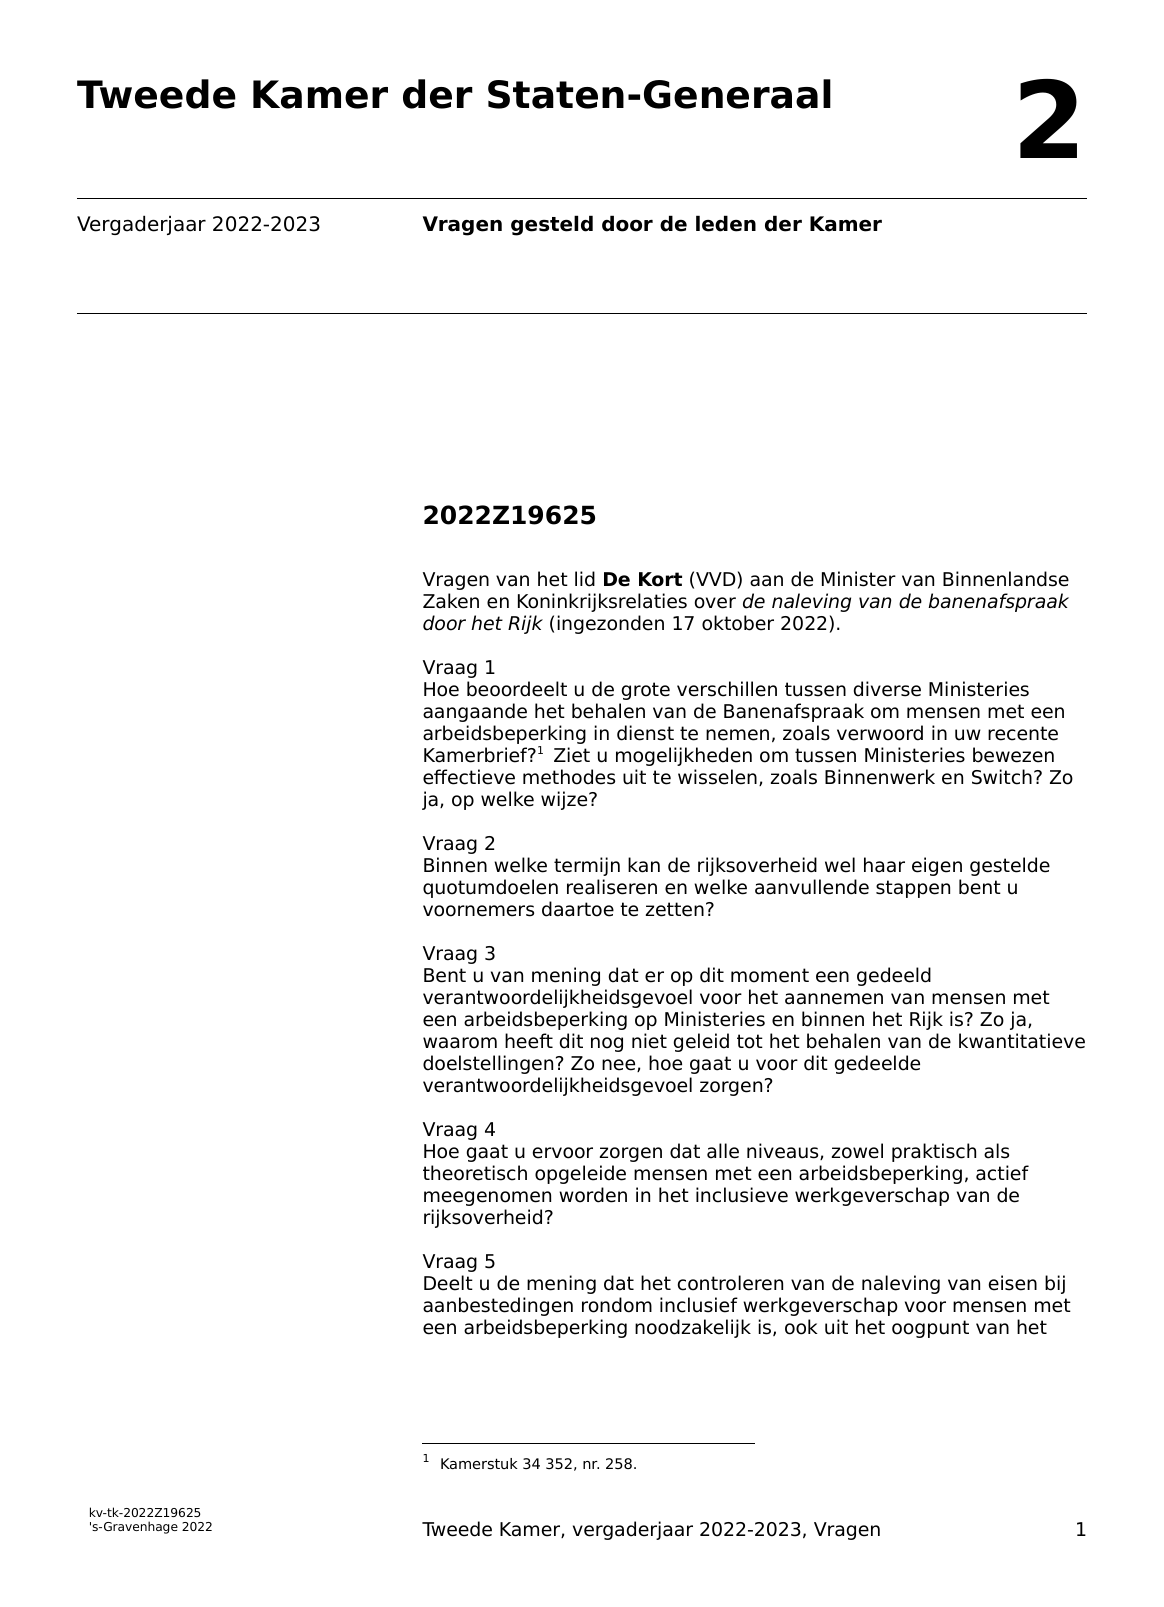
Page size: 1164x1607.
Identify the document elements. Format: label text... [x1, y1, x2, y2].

text Kamerstuk 34 352, nr. 258. [422, 1452, 1087, 1474]
text 's-Gravenhage 2022 [88, 1520, 323, 1534]
text Vraag 1 [422, 657, 1087, 679]
text Bent u van mening dat er op dit moment een gedeeld verantwoordelijkheidsgevoel voor het aannemen van mensen met een arbeidsbeperking op Ministeries en binnen het Rijk is? Zo ja, waarom heeft dit nog niet geleid tot het behalen van de kwantitatieve doelstellingen? Zo nee, hoe gaat u voor dit gedeelde verantwoordelijkheidsgevoel zorgen? [422, 965, 1087, 1097]
text Vraag 5 [422, 1251, 1087, 1273]
text Deelt u de mening dat het controleren van de naleving van eisen bij aanbestedingen rondom inclusief werkgeverschap voor mensen met een arbeidsbeperking noodzakelijk is, ook uit het oogpunt van het [422, 1273, 1087, 1339]
table_cell Vragen gesteld door de leden der Kamer [422, 199, 1087, 313]
table_cell Vergaderjaar 2022-2023 [77, 199, 422, 313]
table_header Tweede Kamer der Staten-Generaal [77, 59, 886, 198]
text Binnen welke termijn kan de rijksoverheid wel haar eigen gestelde quotumdoelen realiseren en welke aanvullende stappen bent u voornemers daartoe te zetten? [422, 855, 1087, 921]
text kv-tk-2022Z19625 [88, 1506, 323, 1520]
text Vraag 3 [422, 943, 1087, 965]
text Vraag 4 [422, 1119, 1087, 1141]
text Vraag 2 [422, 833, 1087, 855]
text Vragen van het lid De Kort (VVD) aan de Minister van Binnenlandse Zaken en Koninkrijksrelaties over de naleving van de banenafspraak door het Rijk (ingezonden 17 oktober 2022). [422, 569, 1087, 635]
text Hoe gaat u ervoor zorgen dat alle niveaus, zowel praktisch als theoretisch opgeleide mensen met een arbeidsbeperking, actief meegenomen worden in het inclusieve werkgeverschap van de rijksoverheid? [422, 1141, 1087, 1229]
table_header 2 [886, 59, 1087, 198]
text Hoe beoordeelt u de grote verschillen tussen diverse Ministeries aangaande het behalen van de Banenafspraak om mensen met een arbeidsbeperking in dienst te nemen, zoals verwoord in uw recente Kamerbrief? Ziet u mogelijkheden om tussen Ministeries bewezen effectieve methodes uit te wisselen, zoals Binnenwerk en Switch? Zo ja, op welke wijze? [422, 679, 1087, 811]
text 2022Z19625 [422, 501, 1087, 531]
